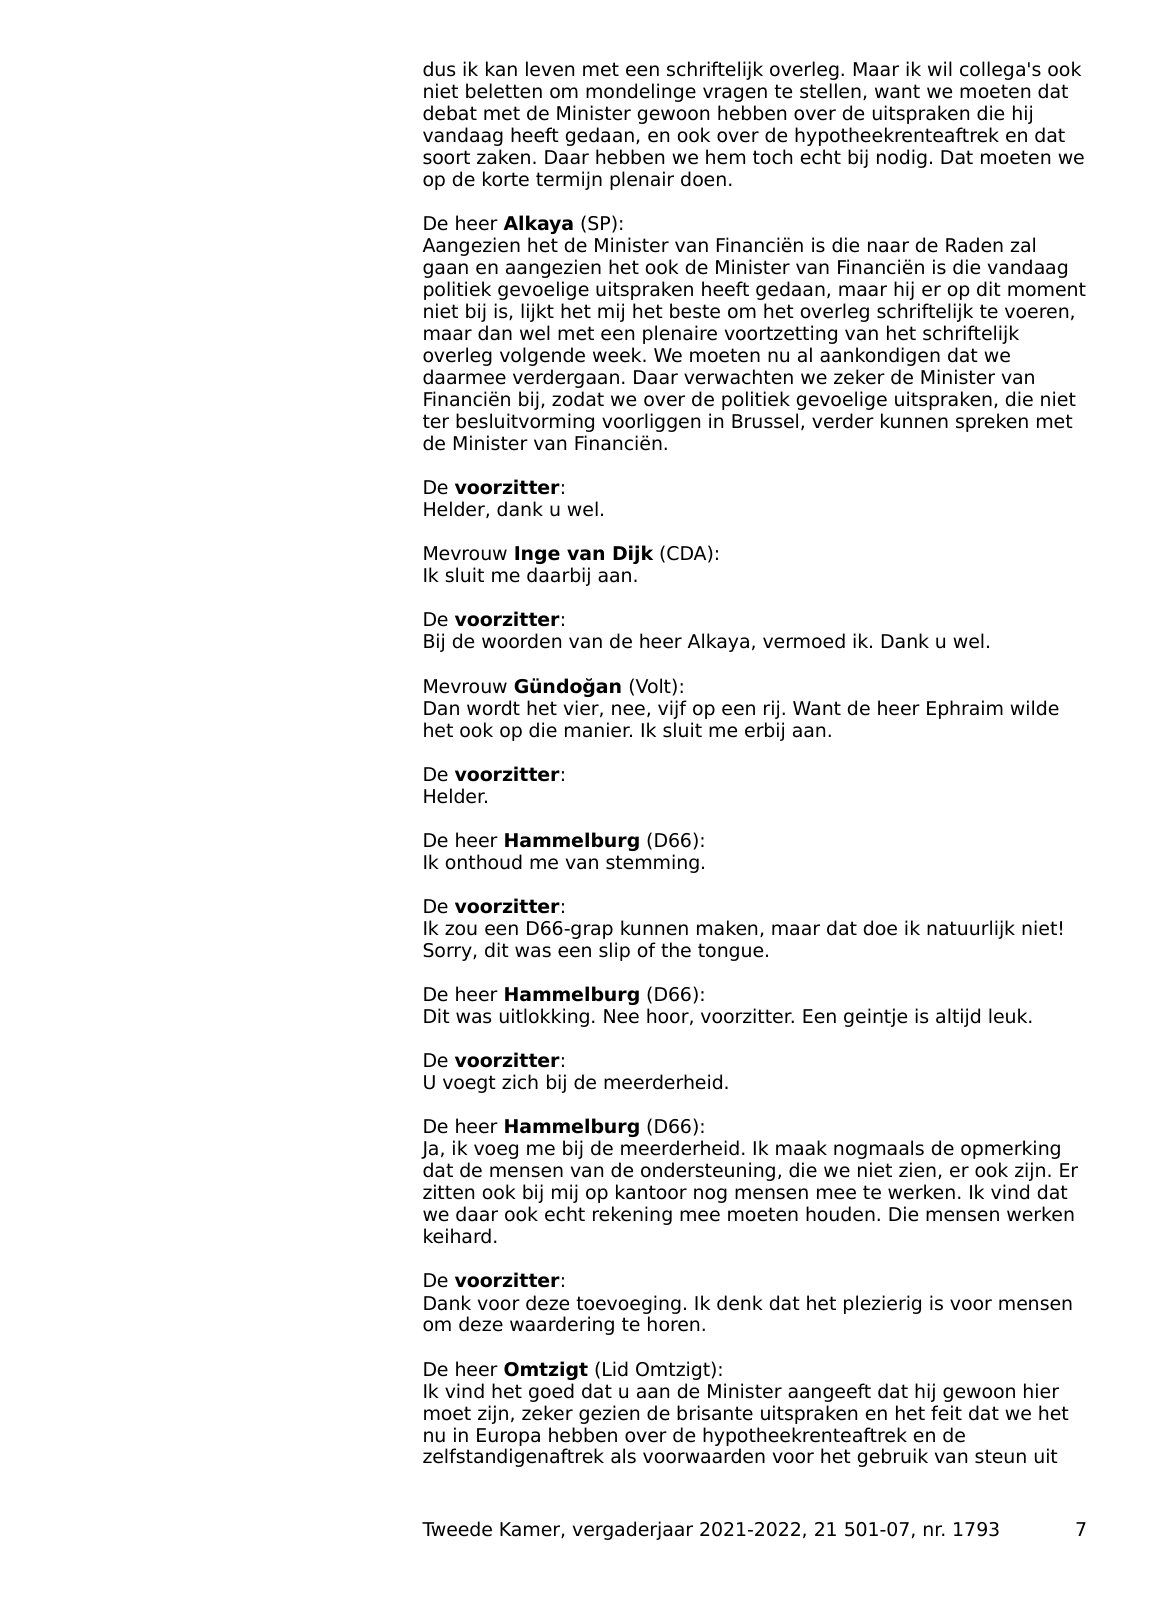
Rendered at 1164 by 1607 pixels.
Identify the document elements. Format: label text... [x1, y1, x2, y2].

text De heer Alkaya (SP): [422, 213, 1087, 235]
text U voegt zich bij de meerderheid. [422, 1072, 1087, 1094]
text Mevrouw Inge van Dijk (CDA): [422, 543, 1087, 565]
text De voorzitter: [422, 609, 1087, 631]
text De heer Hammelburg (D66): [422, 830, 1087, 852]
text Dank voor deze toevoeging. Ik denk dat het plezierig is voor mensen om deze waardering te horen. [422, 1292, 1087, 1336]
text Helder, dank u wel. [422, 499, 1087, 521]
text Ik sluit me daarbij aan. [422, 565, 1087, 587]
text De heer Omtzigt (Lid Omtzigt): [422, 1358, 1087, 1381]
text Ja, ik voeg me bij de meerderheid. Ik maak nogmaals de opmerking dat de mensen van de ondersteuning, die we niet zien, er ook zijn. Er zitten ook bij mij op kantoor nog mensen mee te werken. Ik vind dat we daar ook echt rekening mee moeten houden. Die mensen werken keihard. [422, 1138, 1087, 1248]
text Helder. [422, 786, 1087, 808]
text De heer Hammelburg (D66): [422, 984, 1087, 1006]
text Ik vind het goed dat u aan de Minister aangeeft dat hij gewoon hier moet zijn, zeker gezien de brisante uitspraken en het feit dat we het nu in Europa hebben over de hypotheekrenteaftrek en de zelfstandigenaftrek als voorwaarden voor het gebruik van steun uit [422, 1381, 1087, 1468]
text Dit was uitlokking. Nee hoor, voorzitter. Een geintje is altijd leuk. [422, 1006, 1087, 1028]
text Mevrouw Gündoğan (Volt): [422, 676, 1087, 697]
text De heer Hammelburg (D66): [422, 1116, 1087, 1138]
text De voorzitter: [422, 1050, 1087, 1072]
text De voorzitter: [422, 896, 1087, 918]
text dus ik kan leven met een schriftelijk overleg. Maar ik wil collega's ook niet beletten om mondelinge vragen te stellen, want we moeten dat debat met de Minister gewoon hebben over de uitspraken die hij vandaag heeft gedaan, en ook over de hypotheekrenteaftrek en dat soort zaken. Daar hebben we hem toch echt bij nodig. Dat moeten we op de korte termijn plenair doen. [422, 59, 1087, 191]
text Ik zou een D66-grap kunnen maken, maar dat doe ik natuurlijk niet! Sorry, dit was een slip of the tongue. [422, 918, 1087, 962]
text De voorzitter: [422, 764, 1087, 786]
text Dan wordt het vier, nee, vijf op een rij. Want de heer Ephraim wilde het ook op die manier. Ik sluit me erbij aan. [422, 697, 1087, 741]
text De voorzitter: [422, 1270, 1087, 1292]
text De voorzitter: [422, 477, 1087, 499]
text Bij de woorden van de heer Alkaya, vermoed ik. Dank u wel. [422, 631, 1087, 653]
text Ik onthoud me van stemming. [422, 852, 1087, 874]
text Aangezien het de Minister van Financiën is die naar de Raden zal gaan en aangezien het ook de Minister van Financiën is die vandaag politiek gevoelige uitspraken heeft gedaan, maar hij er op dit moment niet bij is, lijkt het mij het beste om het overleg schriftelijk te voeren, maar dan wel met een plenaire voortzetting van het schriftelijk overleg volgende week. We moeten nu al aankondigen dat we daarmee verdergaan. Daar verwachten we zeker de Minister van Financiën bij, zodat we over de politiek gevoelige uitspraken, die niet ter besluitvorming voorliggen in Brussel, verder kunnen spreken met de Minister van Financiën. [422, 235, 1087, 455]
